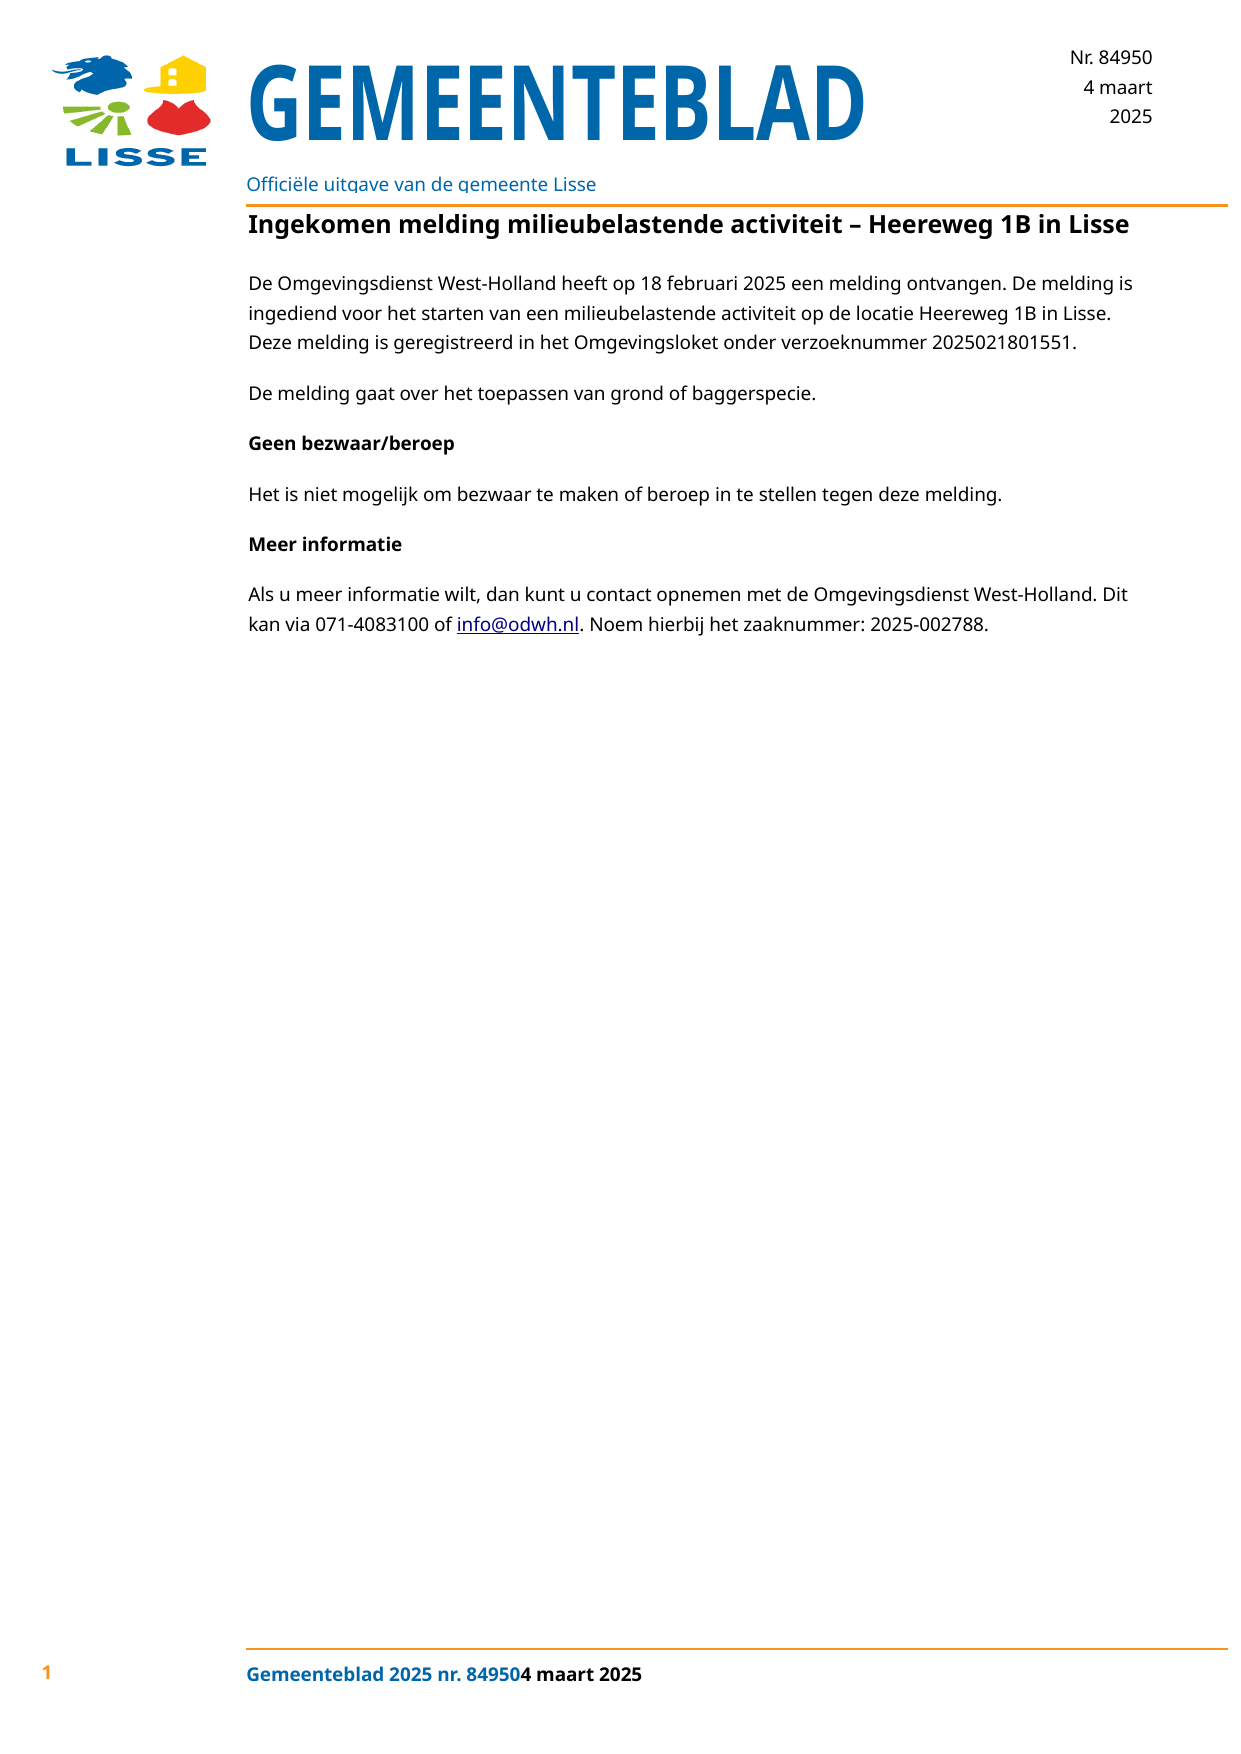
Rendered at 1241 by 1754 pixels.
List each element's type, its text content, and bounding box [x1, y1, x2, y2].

text Geen bezwaar/beroep [248, 430, 1152, 456]
text De Omgevingsdienst West-Holland heeft op 18 februari 2025 een melding ontvangen. De melding is ingediend voor het starten van een milieubelastende activiteit op de locatie Heereweg 1B in Lisse. Deze melding is geregistreerd in het Omgevingsloket onder verzoeknummer 2025021801551. [248, 270, 1152, 355]
picture [41, 47, 231, 172]
text Het is niet mogelijk om bezwaar te maken of beroep in te stellen tegen deze melding. [248, 481, 1152, 506]
text Ingekomen melding milieubelastende activiteit – Heereweg 1B in Lisse [248, 207, 1152, 241]
text De melding gaat over het toepassen van grond of baggerspecie. [248, 380, 1152, 406]
text Als u meer informatie wilt, dan kunt u contact opnemen met de Omgevingsdienst West-Holland. Dit kan via 071-4083100 of info@odwh.nl. Noem hierbij het zaaknummer: 2025-002788. [248, 582, 1152, 637]
text Meer informatie [248, 531, 1152, 557]
